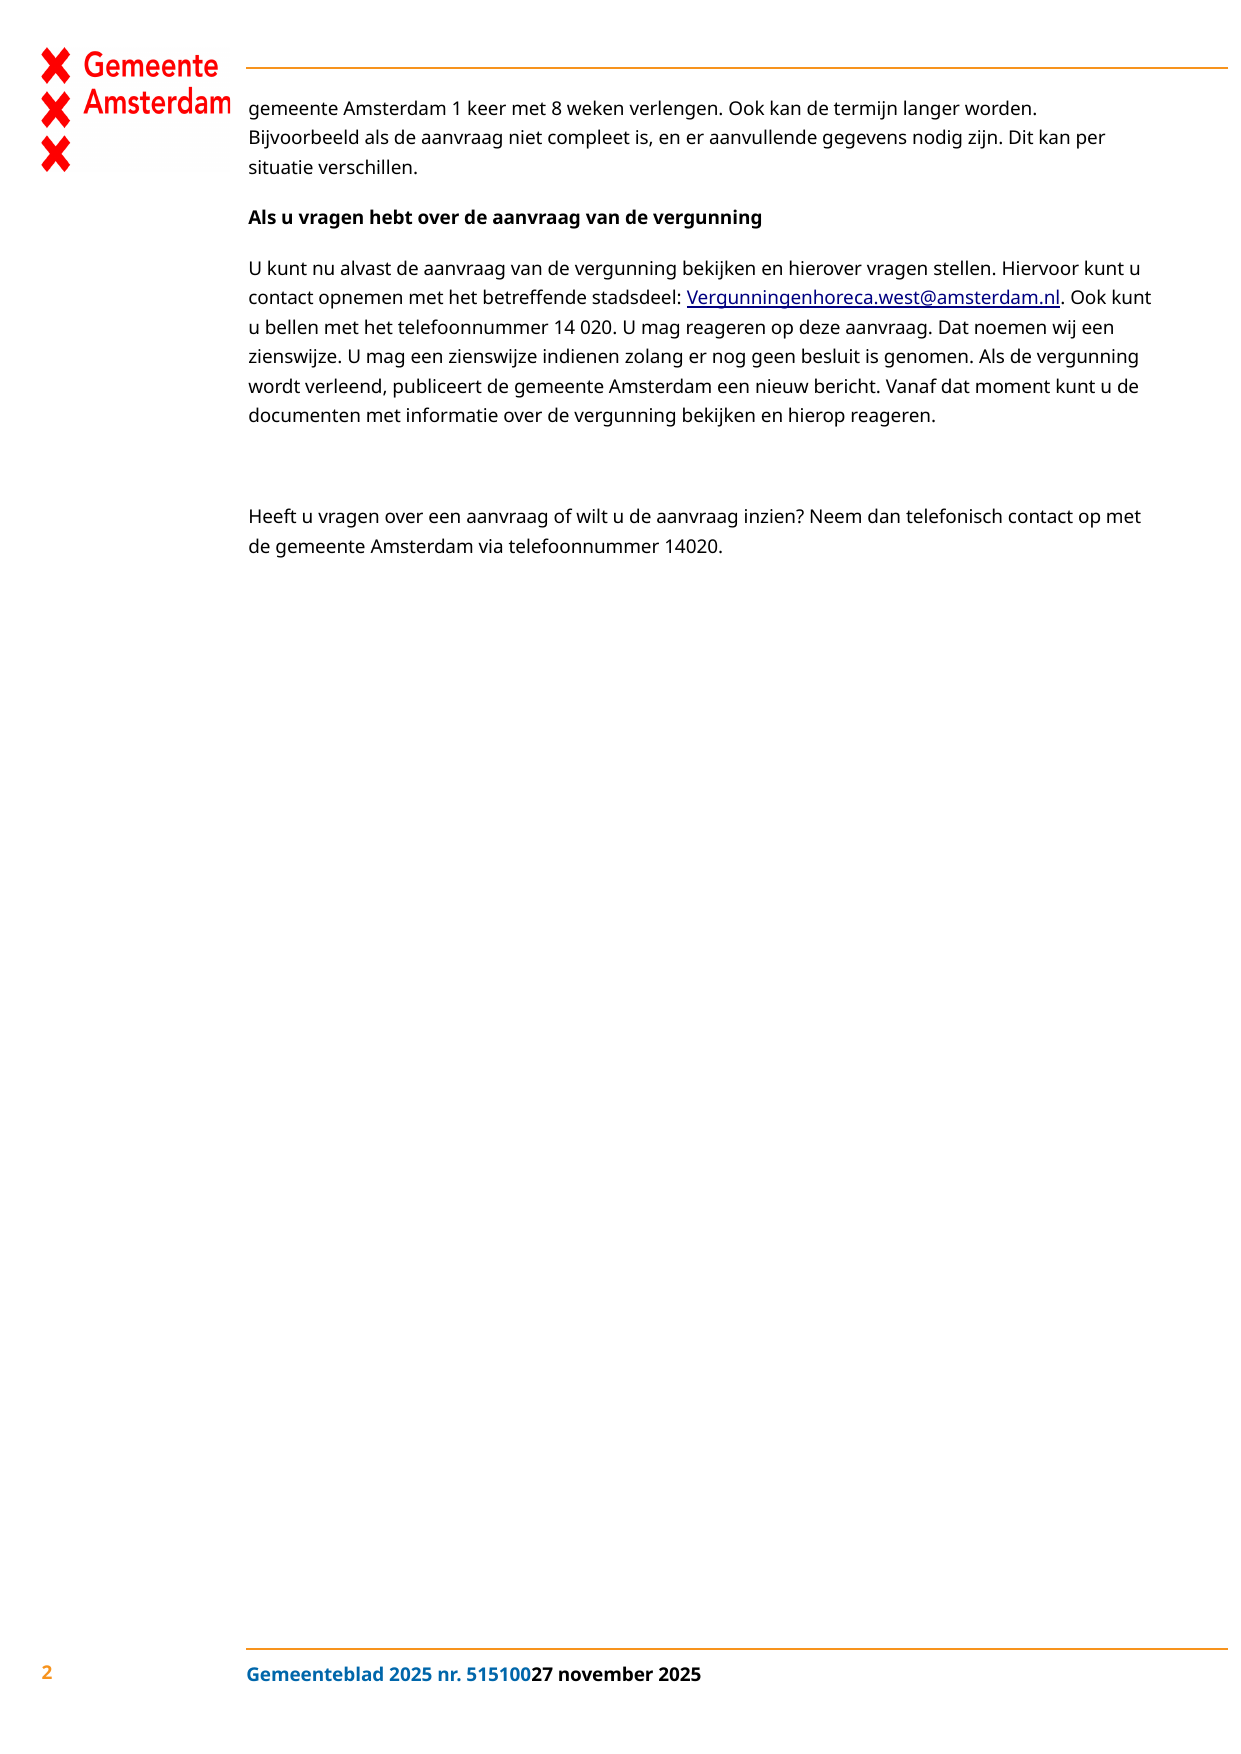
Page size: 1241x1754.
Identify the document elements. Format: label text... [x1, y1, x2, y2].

picture [41, 47, 231, 172]
text U kunt nu alvast de aanvraag van de vergunning bekijken en hierover vragen stellen. Hiervoor kunt u contact opnemen met het betreffende stadsdeel: Vergunningenhoreca.west@amsterdam.nl. Ook kunt u bellen met het telefoonnummer 14 020. U mag reageren op deze aanvraag. Dat noemen wij een zienswijze. U mag een zienswijze indienen zolang er nog geen besluit is genomen. Als de vergunning wordt verleend, publiceert de gemeente Amsterdam een nieuw bericht. Vanaf dat moment kunt u de documenten met informatie over de vergunning bekijken en hierop reageren. [248, 255, 1152, 428]
text Als u vragen hebt over de aanvraag van de vergunning [248, 204, 1152, 230]
text gemeente Amsterdam 1 keer met 8 weken verlengen. Ook kan de termijn langer worden. Bijvoorbeeld als de aanvraag niet compleet is, en er aanvullende gegevens nodig zijn. Dit kan per situatie verschillen. [248, 95, 1152, 180]
text Heeft u vragen over een aanvraag of wilt u de aanvraag inzien? Neem dan telefonisch contact op met de gemeente Amsterdam via telefoonnummer 14020. [248, 503, 1152, 559]
